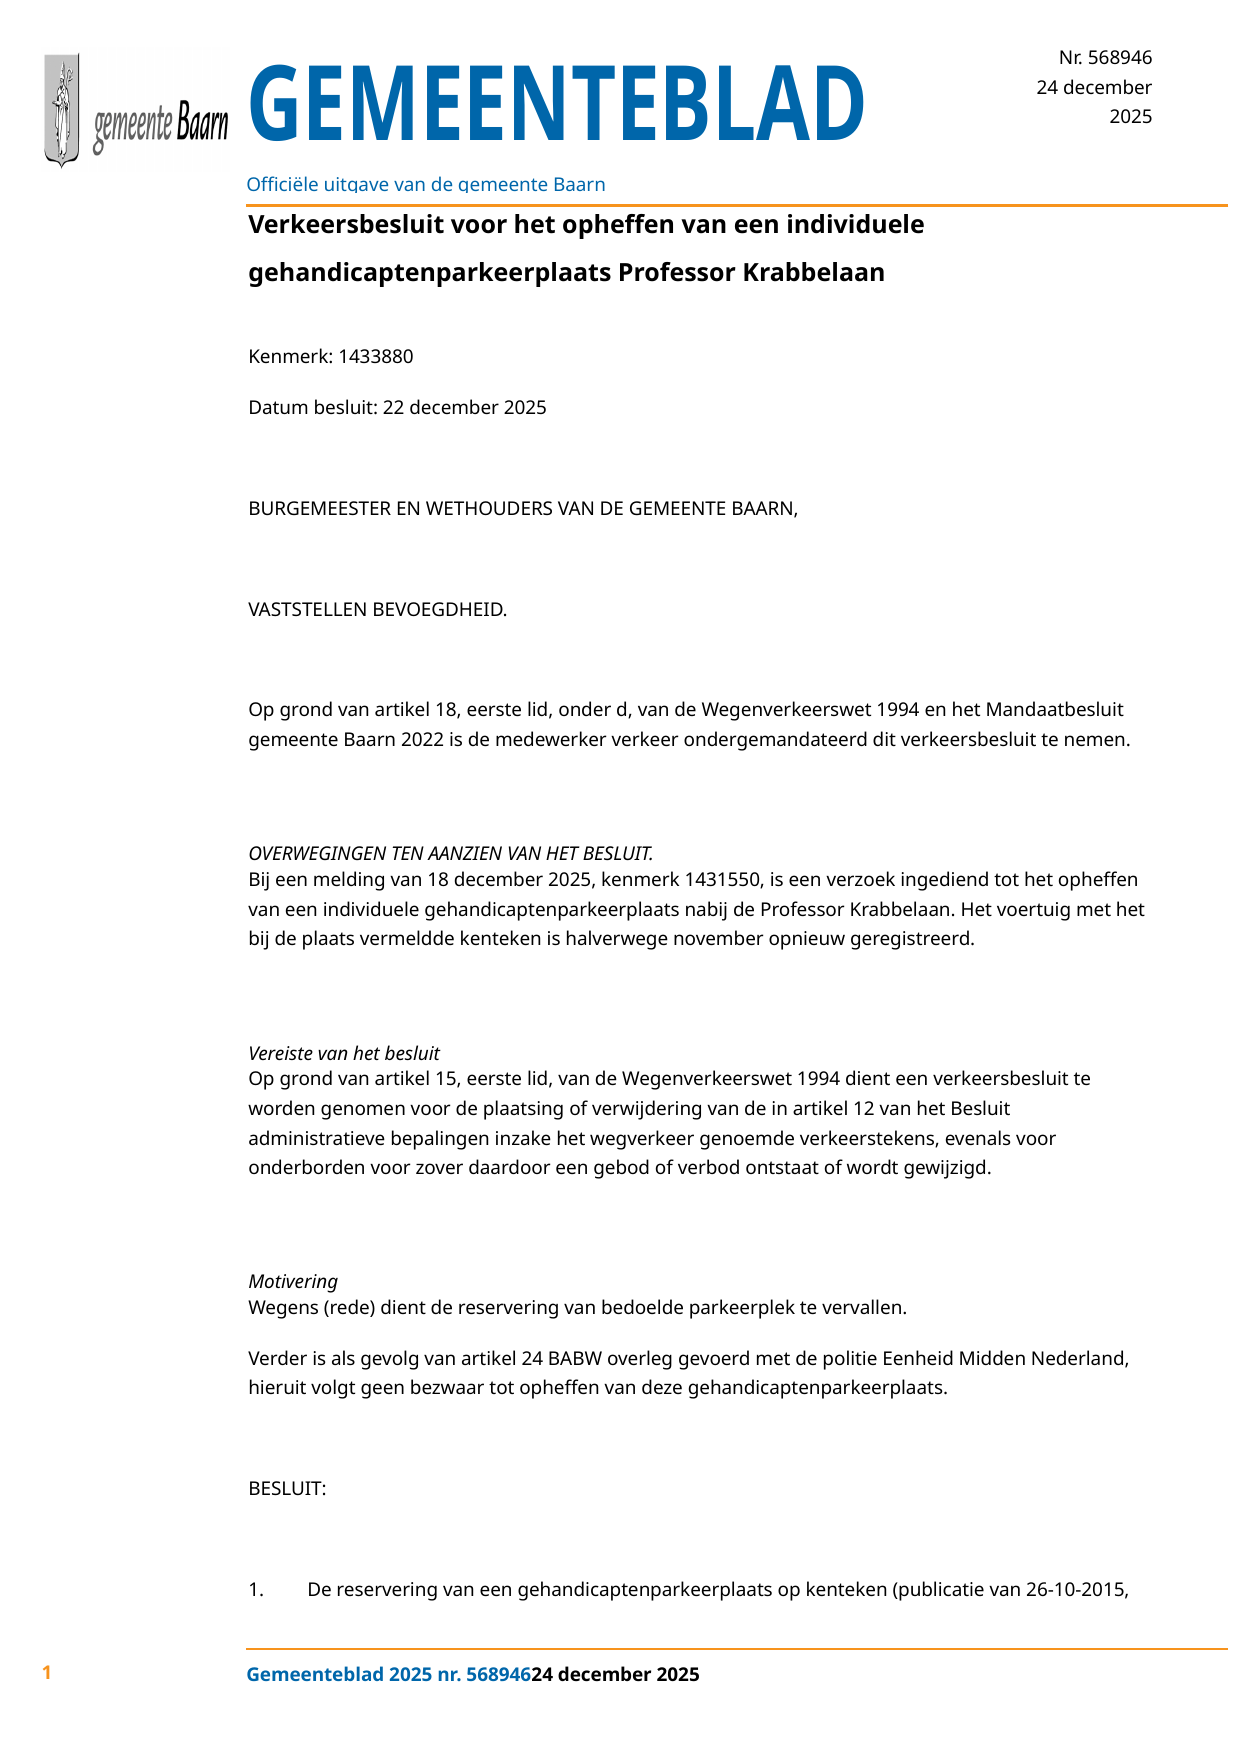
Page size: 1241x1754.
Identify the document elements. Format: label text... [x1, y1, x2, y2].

text Datum besluit: 22 december 2025 [248, 394, 1152, 420]
text VASTSTELLEN BEVOEGDHEID. [248, 596, 1152, 621]
text Verkeersbesluit voor het opheffen van een individuele gehandicaptenparkeerplaats Professor Krabbelaan [248, 207, 1152, 288]
text Op grond van artikel 15, eerste lid, van de Wegenverkeerswet 1994 dient een verkeersbesluit te worden genomen voor de plaatsing of verwijdering van de in artikel 12 van het Besluit administratieve bepalingen inzake het wegverkeer genoemde verkeerstekens, evenals voor onderborden voor zover daardoor een gebod of verbod ontstaat of wordt gewijzigd. [248, 1066, 1152, 1180]
text Bij een melding van 18 december 2025, kenmerk 1431550, is een verzoek ingediend tot het opheffen van een individuele gehandicaptenparkeerplaats nabij de Professor Krabbelaan. Het voertuig met het bij de plaats vermeldde kenteken is halverwege november opnieuw geregistreerd. [248, 866, 1152, 951]
picture [41, 47, 231, 172]
text BURGEMEESTER EN WETHOUDERS VAN DE GEMEENTE BAARN, [248, 495, 1152, 521]
text Op grond van artikel 18, eerste lid, onder d, van de Wegenverkeerswet 1994 en het Mandaatbesluit gemeente Baarn 2022 is de medewerker verkeer ondergemandateerd dit verkeersbesluit te nemen. [248, 697, 1152, 752]
text Wegens (rede) dient de reservering van bedoelde parkeerplek te vervallen. [248, 1294, 1152, 1320]
text Kenmerk: 1433880 [248, 344, 1152, 369]
text BESLUIT: [248, 1475, 1152, 1501]
text Vereiste van het besluit [248, 1040, 1152, 1066]
text OVERWEGINGEN TEN AANZIEN VAN HET BESLUIT. [248, 841, 1152, 866]
text Motivering [248, 1269, 1152, 1294]
list De reservering van een gehandicaptenparkeerplaats op kenteken (publicatie van 26-10-2015, [248, 1576, 1152, 1602]
text Verder is als gevolg van artikel 24 BABW overleg gevoerd met de politie Eenheid Midden Nederland, hieruit volgt geen bezwaar tot opheffen van deze gehandicaptenparkeerplaats. [248, 1345, 1152, 1400]
